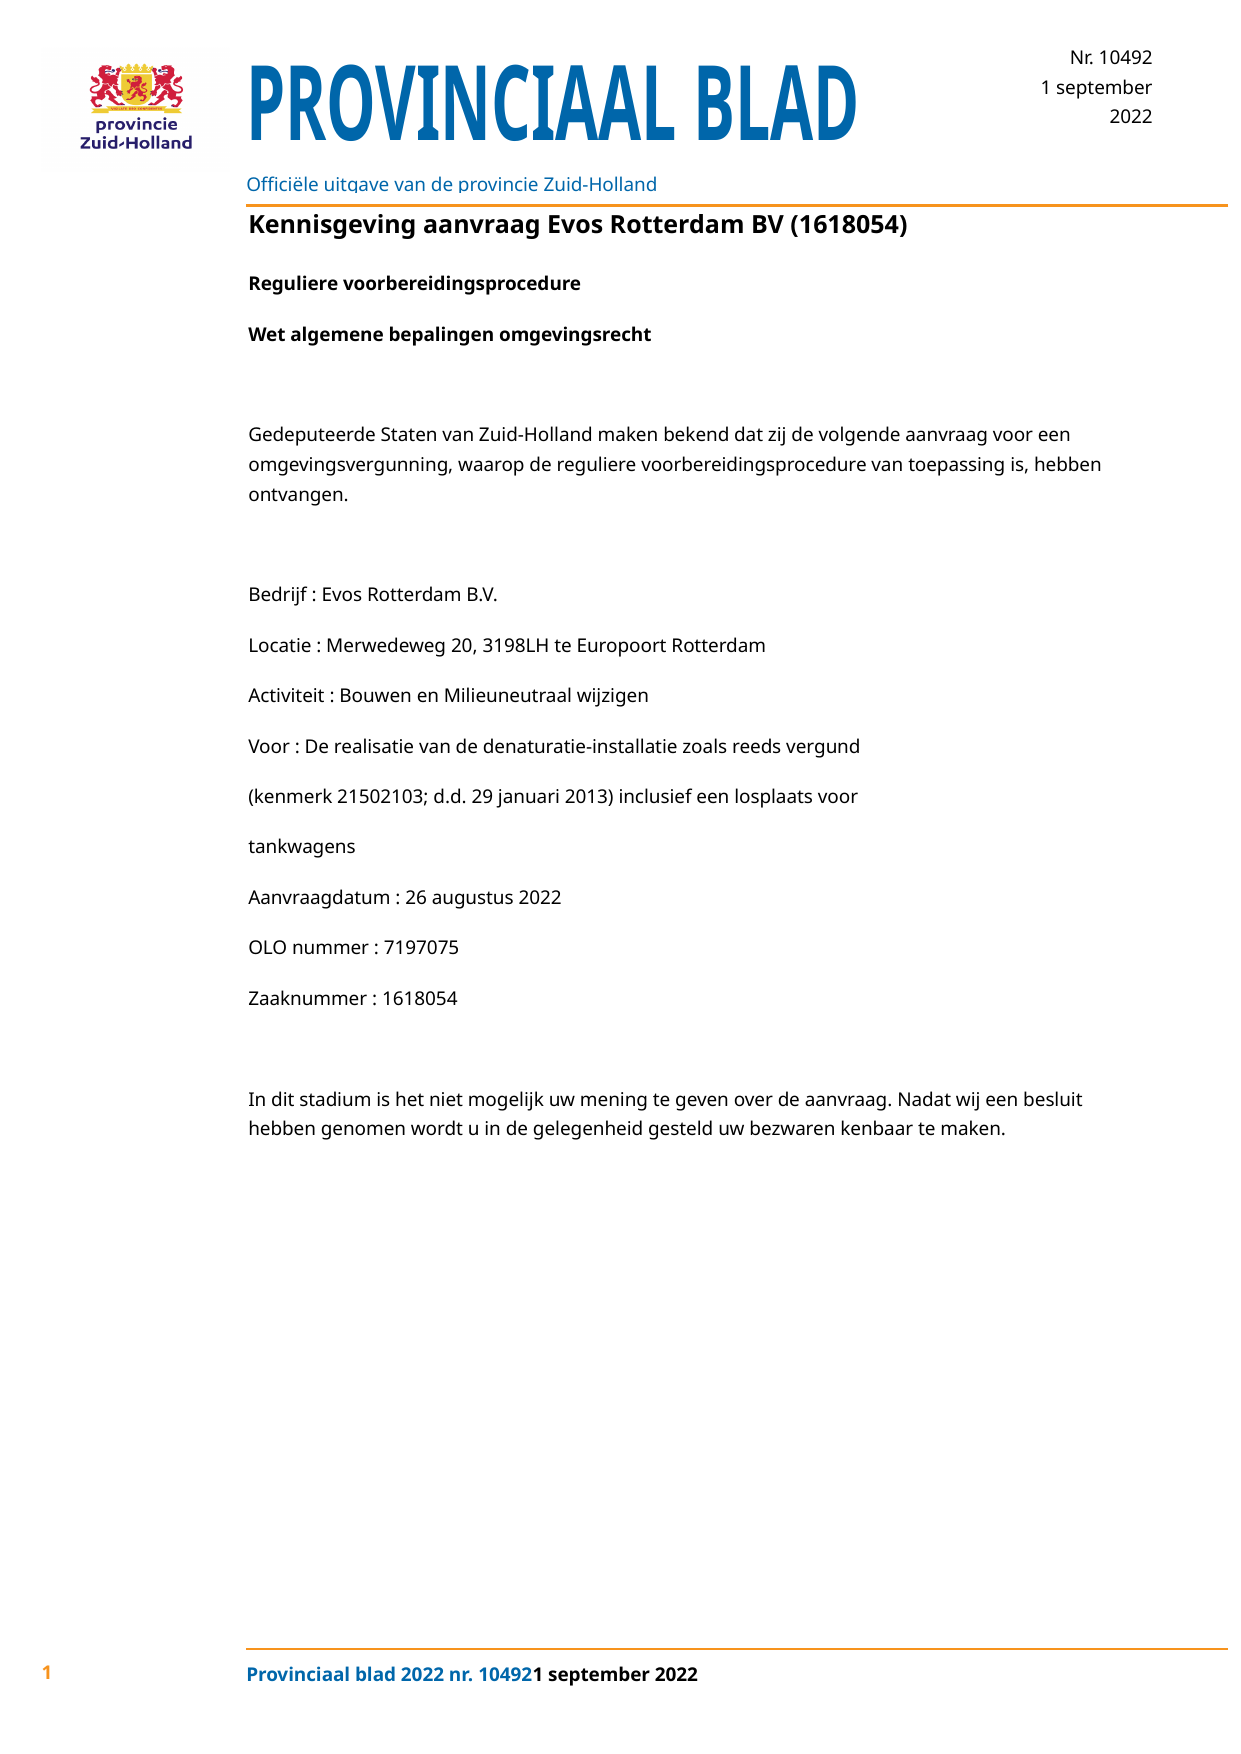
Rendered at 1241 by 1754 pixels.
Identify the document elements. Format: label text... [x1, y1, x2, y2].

text (kenmerk 21502103; d.d. 29 januari 2013) inclusief een losplaats voor [248, 783, 1152, 809]
text In dit stadium is het niet mogelijk uw mening te geven over de aanvraag. Nadat wij een besluit hebben genomen wordt u in de gelegenheid gesteld uw bezwaren kenbaar te maken. [248, 1086, 1152, 1141]
text Aanvraagdatum : 26 augustus 2022 [248, 884, 1152, 910]
text Activiteit : Bouwen en Milieuneutraal wijzigen [248, 682, 1152, 708]
text Kennisgeving aanvraag Evos Rotterdam BV (1618054) [248, 207, 1152, 241]
text OLO nummer : 7197075 [248, 934, 1152, 960]
text Bedrijf : Evos Rotterdam B.V. [248, 582, 1152, 607]
text Voor : De realisatie van de denaturatie-installatie zoals reeds vergund [248, 733, 1152, 758]
text Wet algemene bepalingen omgevingsrecht [248, 321, 1152, 346]
text Zaaknummer : 1618054 [248, 985, 1152, 1011]
text Locatie : Merwedeweg 20, 3198LH te Europoort Rotterdam [248, 632, 1152, 658]
text Reguliere voorbereidingsprocedure [248, 270, 1152, 296]
text tankwagens [248, 834, 1152, 859]
text Gedeputeerde Staten van Zuid-Holland maken bekend dat zij de volgende aanvraag voor een omgevingsvergunning, waarop de reguliere voorbereidingsprocedure van toepassing is, hebben ontvangen. [248, 422, 1152, 506]
picture [41, 47, 231, 172]
